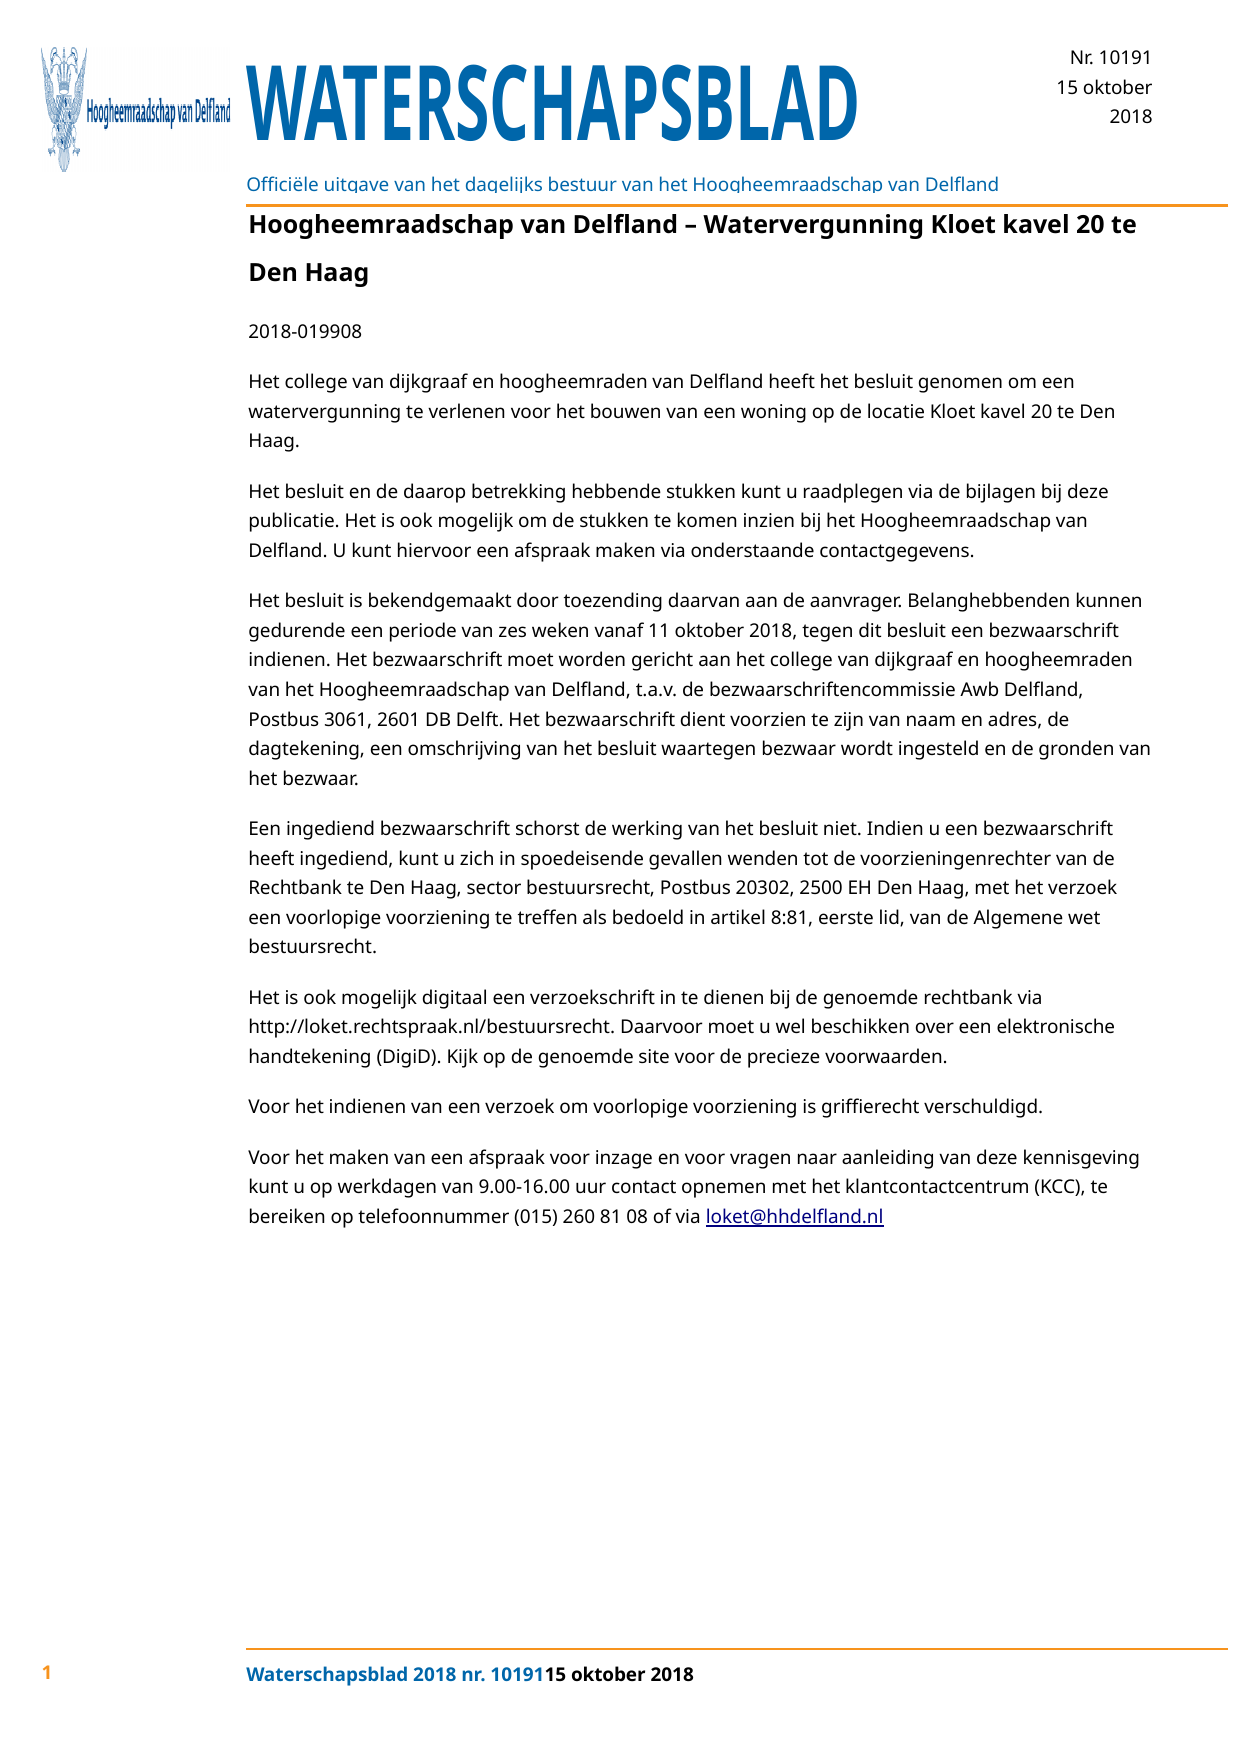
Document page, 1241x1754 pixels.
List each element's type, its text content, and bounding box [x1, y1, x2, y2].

picture [41, 47, 231, 172]
text Voor het indienen van een verzoek om voorlopige voorziening is griffierecht verschuldigd. [248, 1094, 1152, 1119]
text Het is ook mogelijk digitaal een verzoekschrift in te dienen bij de genoemde rechtbank via http://loket.rechtspraak.nl/bestuursrecht. Daarvoor moet u wel beschikken over een elektronische handtekening (DigiD). Kijk op de genoemde site voor de precieze voorwaarden. [248, 984, 1152, 1069]
text Het besluit en de daarop betrekking hebbende stukken kunt u raadplegen via de bijlagen bij deze publicatie. Het is ook mogelijk om de stukken te komen inzien bij het Hoogheemraadschap van Delfland. U kunt hiervoor een afspraak maken via onderstaande contactgegevens. [248, 478, 1152, 563]
text Het college van dijkgraaf en hoogheemraden van Delfland heeft het besluit genomen om een watervergunning te verlenen voor het bouwen van een woning op de locatie Kloet kavel 20 te Den Haag. [248, 368, 1152, 453]
text Voor het maken van een afspraak voor inzage en voor vragen naar aanleiding van deze kennisgeving kunt u op werkdagen van 9.00-16.00 uur contact opnemen met het klantcontactcentrum (KCC), te bereiken op telefoonnummer (015) 260 81 08 of via loket@hhdelfland.nl [248, 1144, 1152, 1229]
text 2018-019908 [248, 318, 1152, 344]
text Een ingediend bezwaarschrift schorst de werking van het besluit niet. Indien u een bezwaarschrift heeft ingediend, kunt u zich in spoedeisende gevallen wenden tot de voorzieningenrechter van de Rechtbank te Den Haag, sector bestuursrecht, Postbus 20302, 2500 EH Den Haag, met het verzoek een voorlopige voorziening te treffen als bedoeld in artikel 8:81, eerste lid, van de Algemene wet bestuursrecht. [248, 815, 1152, 959]
text Hoogheemraadschap van Delfland – Watervergunning Kloet kavel 20 te Den Haag [248, 207, 1152, 288]
text Het besluit is bekendgemaakt door toezending daarvan aan de aanvrager. Belanghebbenden kunnen gedurende een periode van zes weken vanaf 11 oktober 2018, tegen dit besluit een bezwaarschrift indienen. Het bezwaarschrift moet worden gericht aan het college van dijkgraaf en hoogheemraden van het Hoogheemraadschap van Delfland, t.a.v. de bezwaarschriftencommissie Awb Delfland, Postbus 3061, 2601 DB Delft. Het bezwaarschrift dient voorzien te zijn van naam en adres, de dagtekening, een omschrijving van het besluit waartegen bezwaar wordt ingesteld en de gronden van het bezwaar. [248, 587, 1152, 791]
